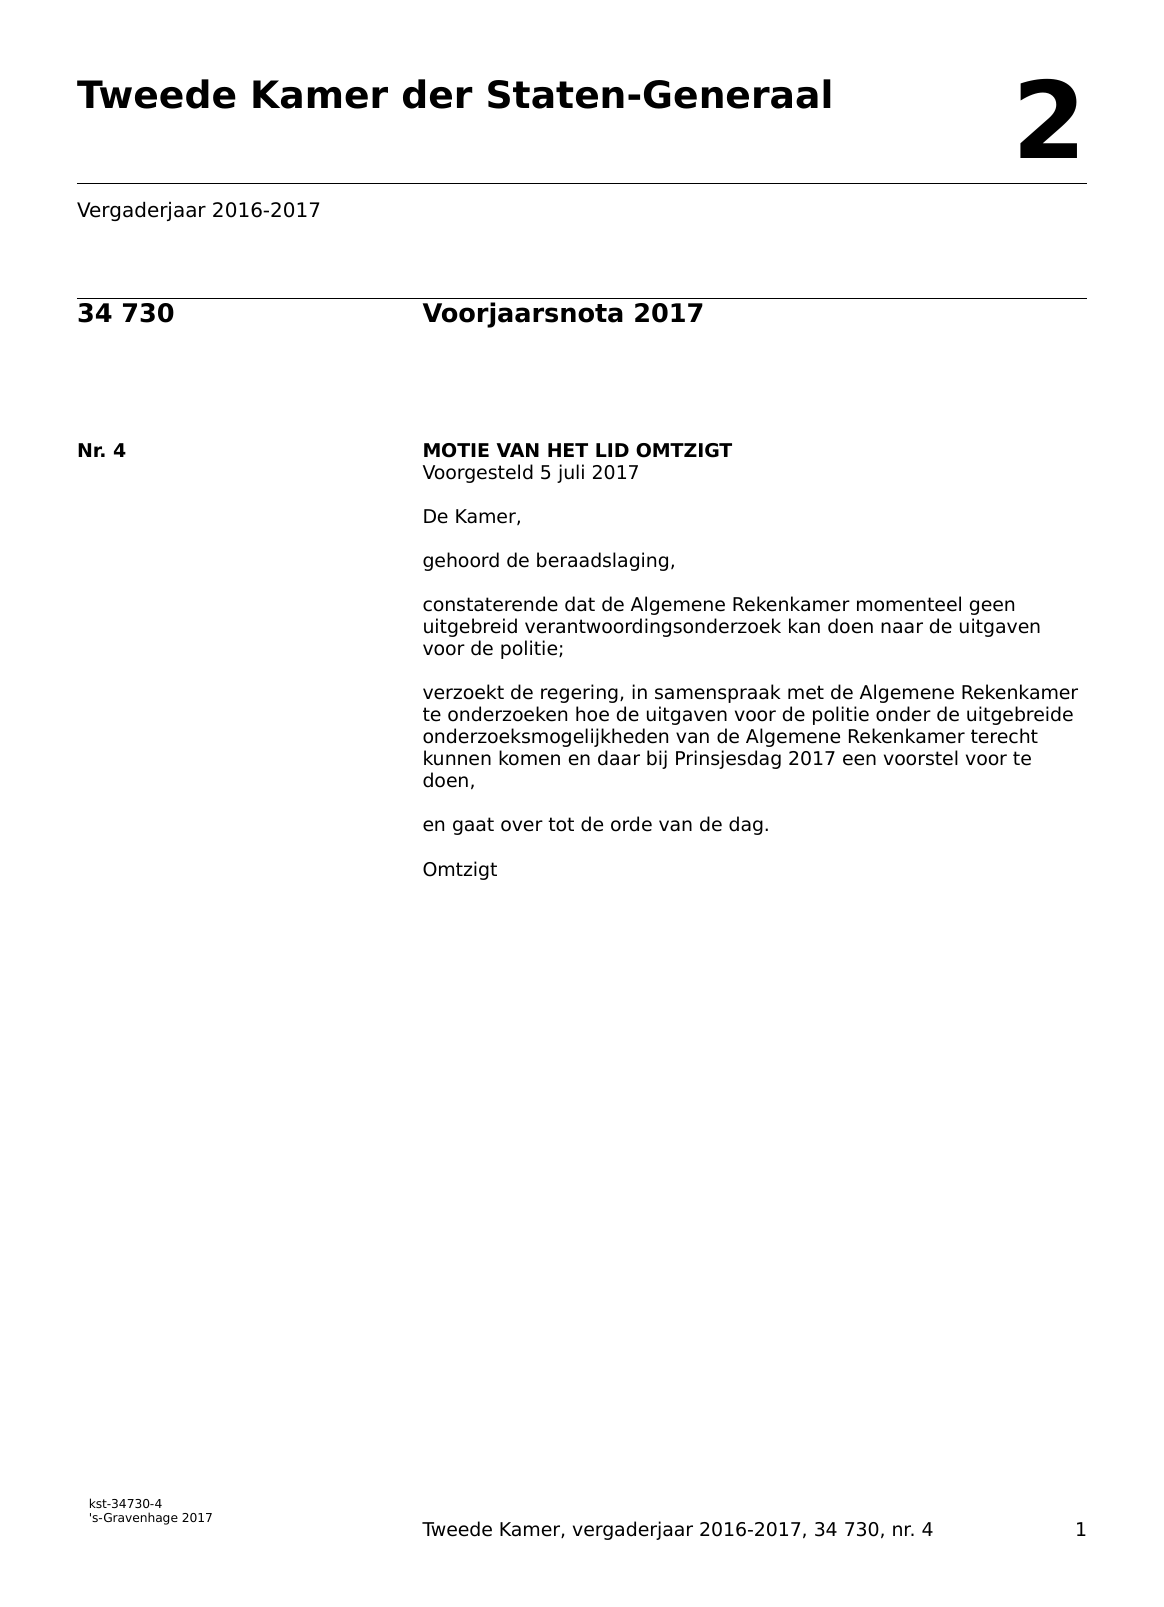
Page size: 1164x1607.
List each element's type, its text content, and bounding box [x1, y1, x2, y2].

subtitle 34 730 Voorjaarsnota 2017 [77, 299, 1087, 329]
text De Kamer, [422, 506, 1087, 528]
table_header Tweede Kamer der Staten-Generaal [77, 59, 886, 183]
text Omtzigt [422, 858, 1087, 881]
text gehoord de beraadslaging, [422, 550, 1087, 572]
table_header 2 [886, 59, 1087, 183]
text constaterende dat de Algemene Rekenkamer momenteel geen uitgebreid verantwoordingsonderzoek kan doen naar de uitgaven voor de politie; [422, 594, 1087, 660]
text verzoekt de regering, in samenspraak met de Algemene Rekenkamer te onderzoeken hoe de uitgaven voor de politie onder de uitgebreide onderzoeksmogelijkheden van de Algemene Rekenkamer terecht kunnen komen en daar bij Prinsjesdag 2017 een voorstel voor te doen, [422, 682, 1087, 792]
text kst-34730-4 [88, 1497, 323, 1511]
table_cell Vergaderjaar 2016-2017 [77, 184, 1087, 298]
text en gaat over tot de orde van de dag. [422, 814, 1087, 836]
text 's-Gravenhage 2017 [88, 1511, 323, 1525]
subtitle Nr. 4 MOTIE VAN HET LID OMTZIGT [77, 440, 1087, 462]
text Voorgesteld 5 juli 2017 [422, 462, 1087, 484]
